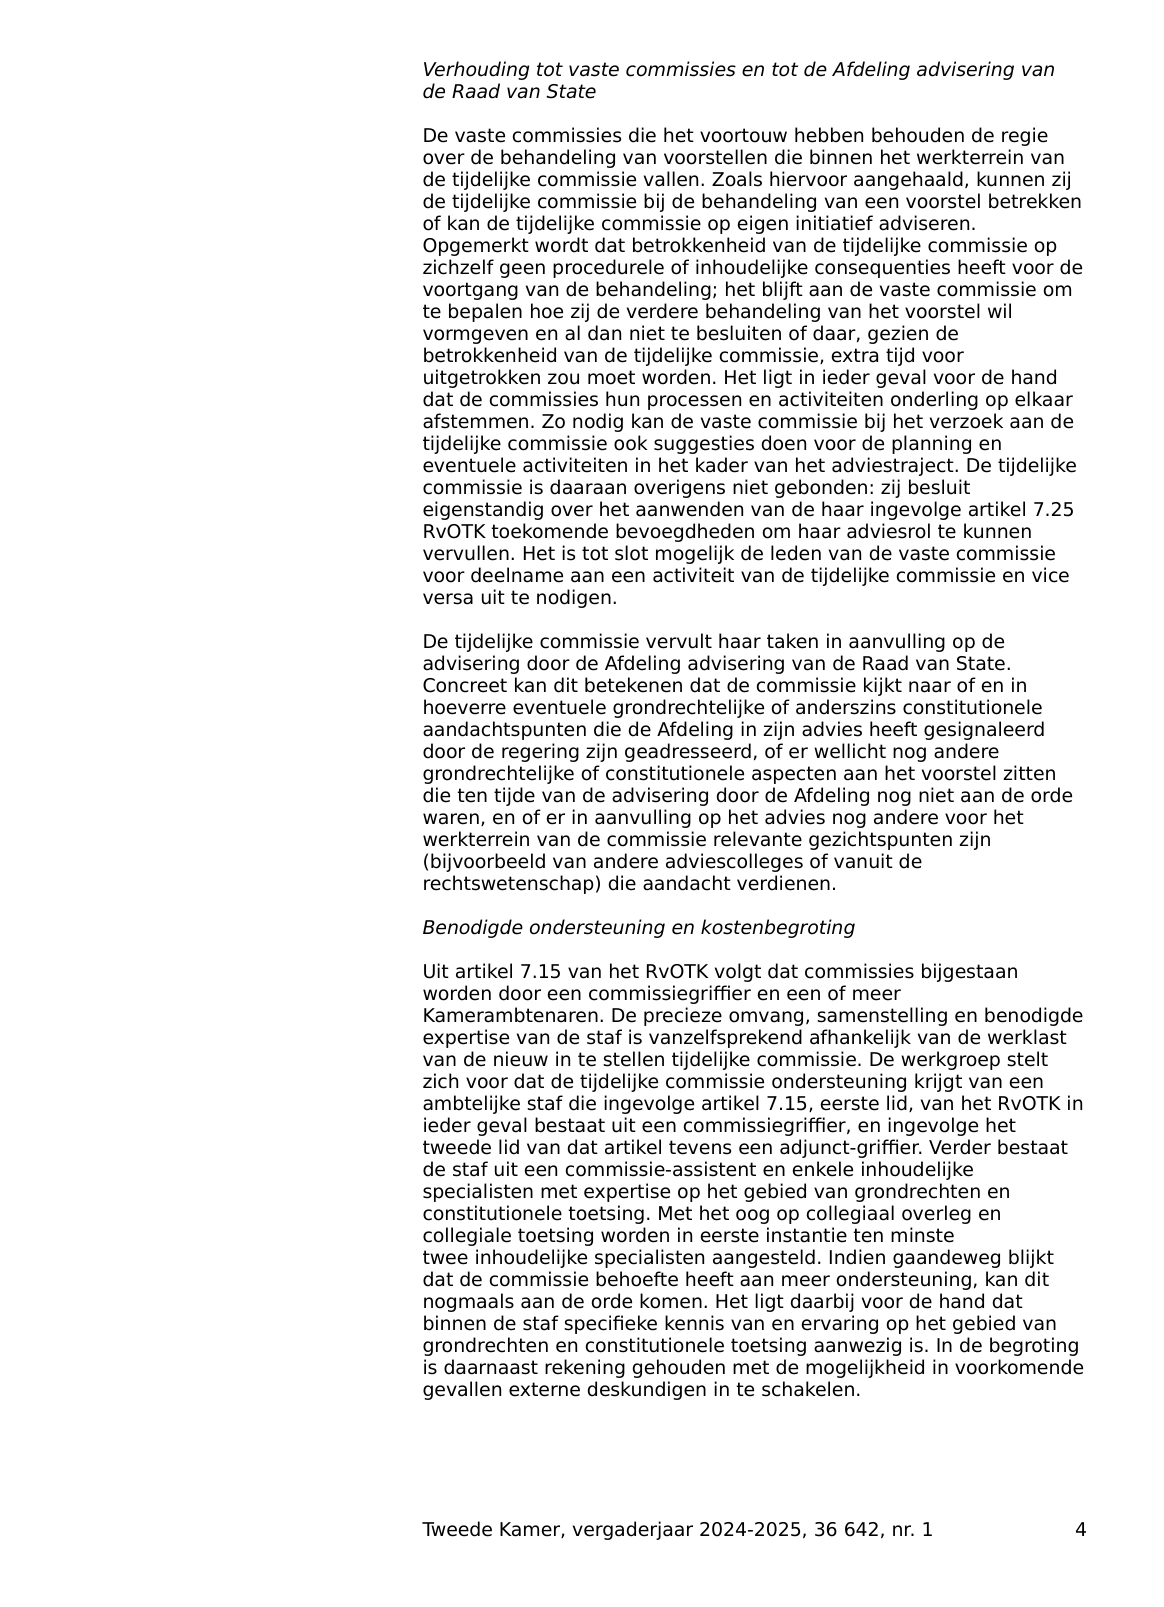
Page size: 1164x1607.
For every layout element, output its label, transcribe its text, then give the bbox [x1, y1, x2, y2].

text De tijdelijke commissie vervult haar taken in aanvulling op de advisering door de Afdeling advisering van de Raad van State. Concreet kan dit betekenen dat de commissie kijkt naar of en in hoeverre eventuele grondrechtelijke of anderszins constitutionele aandachtspunten die de Afdeling in zijn advies heeft gesignaleerd door de regering zijn geadresseerd, of er wellicht nog andere grondrechtelijke of constitutionele aspecten aan het voorstel zitten die ten tijde van de advisering door de Afdeling nog niet aan de orde waren, en of er in aanvulling op het advies nog andere voor het werkterrein van de commissie relevante gezichtspunten zijn (bijvoorbeeld van andere adviescolleges of vanuit de rechtswetenschap) die aandacht verdienen. [422, 631, 1087, 895]
subtitle Verhouding tot vaste commissies en tot de Afdeling advisering van de Raad van State [422, 59, 1087, 103]
text Uit artikel 7.15 van het RvOTK volgt dat commissies bijgestaan worden door een commissiegriffier en een of meer Kamerambtenaren. De precieze omvang, samenstelling en benodigde expertise van de staf is vanzelfsprekend afhankelijk van de werklast van de nieuw in te stellen tijdelijke commissie. De werkgroep stelt zich voor dat de tijdelijke commissie ondersteuning krijgt van een ambtelijke staf die ingevolge artikel 7.15, eerste lid, van het RvOTK in ieder geval bestaat uit een commissiegriffier, en ingevolge het tweede lid van dat artikel tevens een adjunct-griffier. Verder bestaat de staf uit een commissie-assistent en enkele inhoudelijke specialisten met expertise op het gebied van grondrechten en constitutionele toetsing. Met het oog op collegiaal overleg en collegiale toetsing worden in eerste instantie ten minste twee inhoudelijke specialisten aangesteld. Indien gaandeweg blijkt dat de commissie behoefte heeft aan meer ondersteuning, kan dit nogmaals aan de orde komen. Het ligt daarbij voor de hand dat binnen de staf specifieke kennis van en ervaring op het gebied van grondrechten en constitutionele toetsing aanwezig is. In de begroting is daarnaast rekening gehouden met de mogelijkheid in voorkomende gevallen externe deskundigen in te schakelen. [422, 961, 1087, 1401]
subtitle Benodigde ondersteuning en kostenbegroting [422, 917, 1087, 939]
text De vaste commissies die het voortouw hebben behouden de regie over de behandeling van voorstellen die binnen het werkterrein van de tijdelijke commissie vallen. Zoals hiervoor aangehaald, kunnen zij de tijdelijke commissie bij de behandeling van een voorstel betrekken of kan de tijdelijke commissie op eigen initiatief adviseren. Opgemerkt wordt dat betrokkenheid van de tijdelijke commissie op zichzelf geen procedurele of inhoudelijke consequenties heeft voor de voortgang van de behandeling; het blijft aan de vaste commissie om te bepalen hoe zij de verdere behandeling van het voorstel wil vormgeven en al dan niet te besluiten of daar, gezien de betrokkenheid van de tijdelijke commissie, extra tijd voor uitgetrokken zou moet worden. Het ligt in ieder geval voor de hand dat de commissies hun processen en activiteiten onderling op elkaar afstemmen. Zo nodig kan de vaste commissie bij het verzoek aan de tijdelijke commissie ook suggesties doen voor de planning en eventuele activiteiten in het kader van het adviestraject. De tijdelijke commissie is daaraan overigens niet gebonden: zij besluit eigenstandig over het aanwenden van de haar ingevolge artikel 7.25 RvOTK toekomende bevoegdheden om haar adviesrol te kunnen vervullen. Het is tot slot mogelijk de leden van de vaste commissie voor deelname aan een activiteit van de tijdelijke commissie en vice versa uit te nodigen. [422, 125, 1087, 609]
